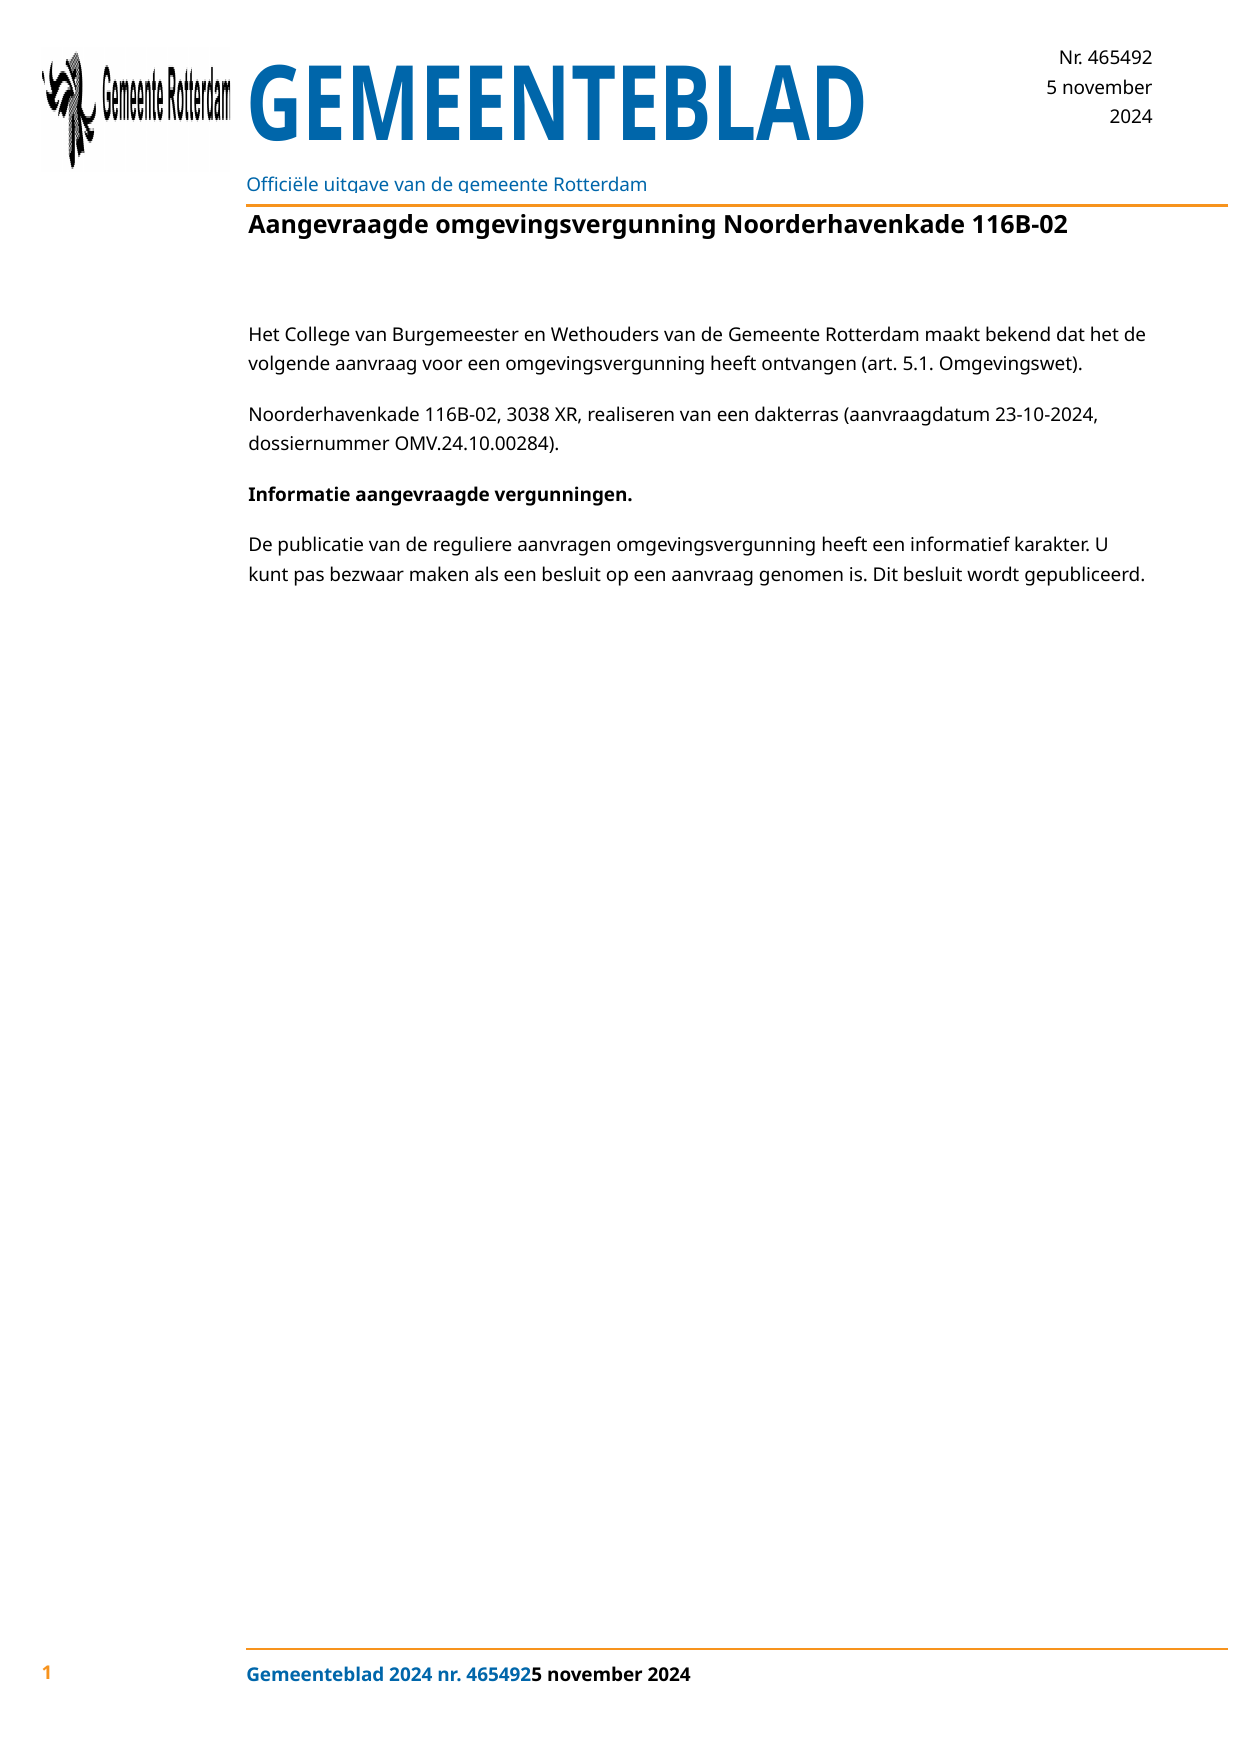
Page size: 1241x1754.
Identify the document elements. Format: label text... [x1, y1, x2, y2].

text Noorderhavenkade 116B-02, 3038 XR, realiseren van een dakterras (aanvraagdatum 23-10-2024, dossiernummer OMV.24.10.00284). [248, 401, 1152, 456]
text De publicatie van de reguliere aanvragen omgevingsvergunning heeft een informatief karakter. U kunt pas bezwaar maken als een besluit op een aanvraag genomen is. Dit besluit wordt gepubliceerd. [248, 531, 1152, 586]
picture [41, 47, 231, 172]
text Informatie aangevraagde vergunningen. [248, 481, 1152, 506]
text Aangevraagde omgevingsvergunning Noorderhavenkade 116B-02 [248, 207, 1152, 241]
text Het College van Burgemeester en Wethouders van de Gemeente Rotterdam maakt bekend dat het de volgende aanvraag voor een omgevingsvergunning heeft ontvangen (art. 5.1. Omgevingswet). [248, 321, 1152, 376]
